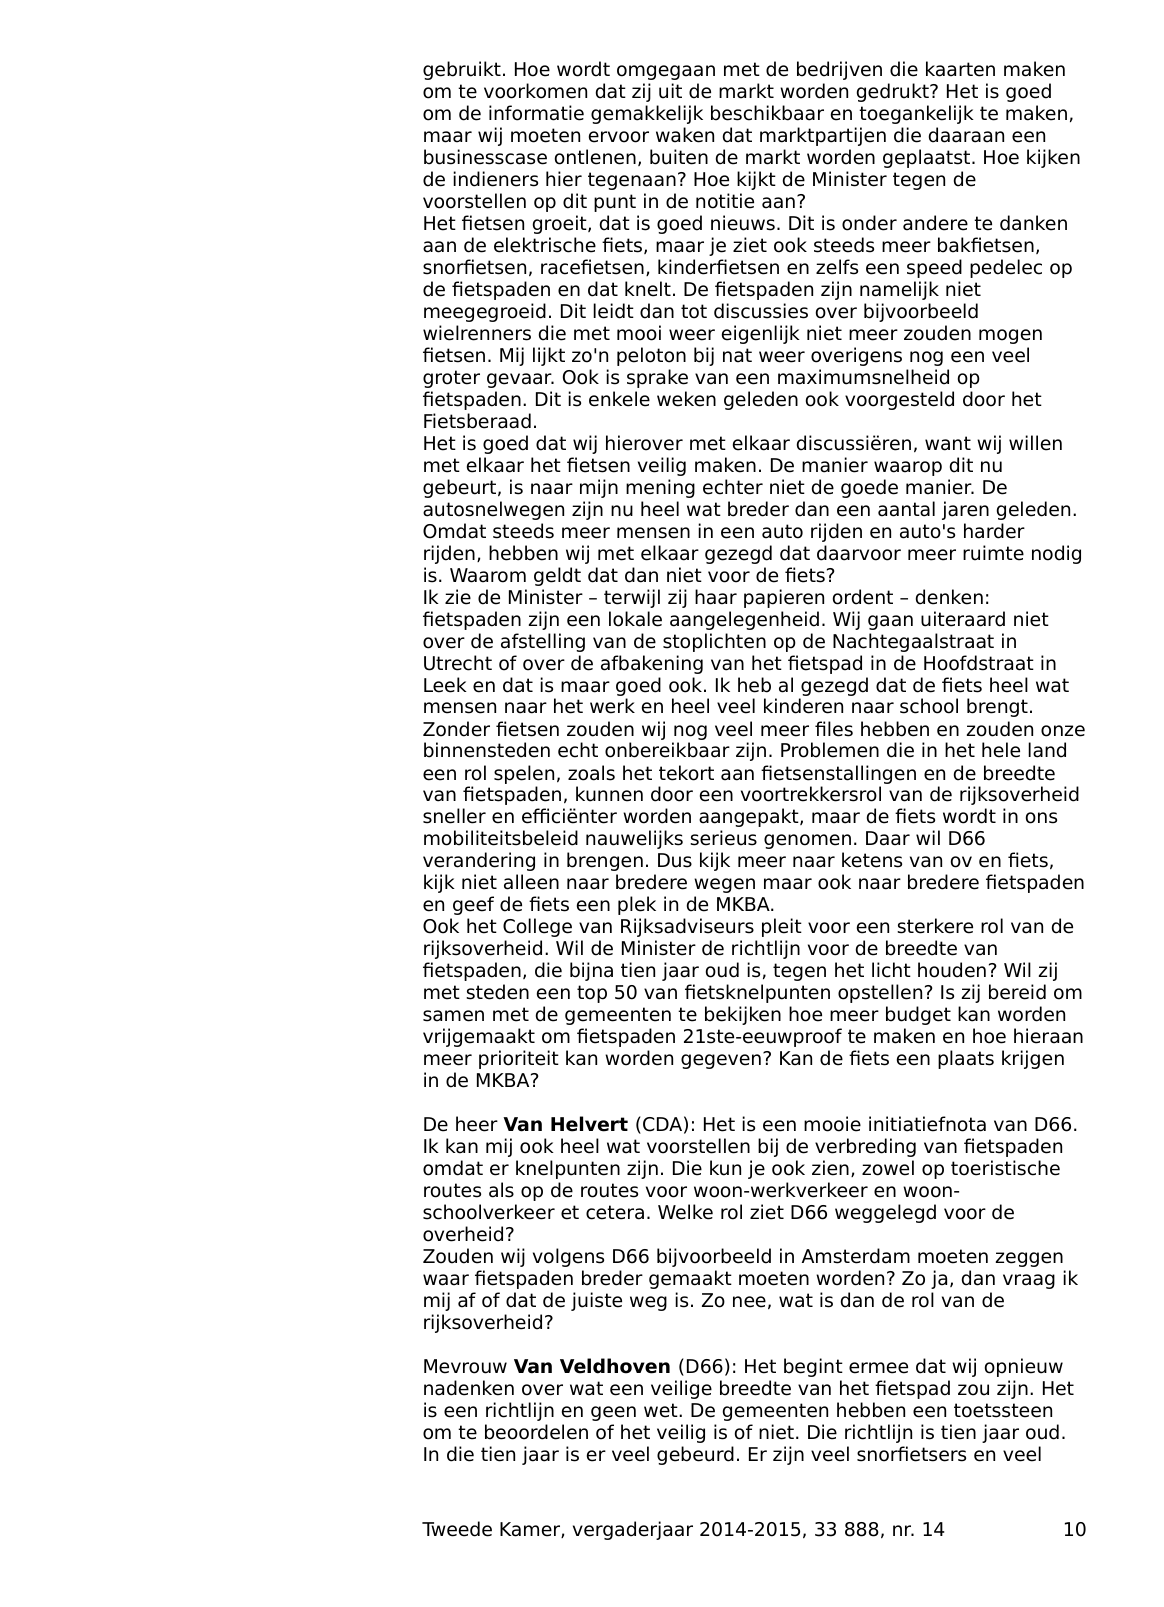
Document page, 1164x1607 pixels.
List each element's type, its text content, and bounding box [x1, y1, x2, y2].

text De heer Van Helvert (CDA): Het is een mooie initiatiefnota van D66. Ik kan mij ook heel wat voorstellen bij de verbreding van fietspaden omdat er knelpunten zijn. Die kun je ook zien, zowel op toeristische routes als op de routes voor woon-werkverkeer en woon-schoolverkeer et cetera. Welke rol ziet D66 weggelegd voor de overheid? [422, 1114, 1087, 1246]
text Ik zie de Minister – terwijl zij haar papieren ordent – denken: fietspaden zijn een lokale aangelegenheid. Wij gaan uiteraard niet over de afstelling van de stoplichten op de Nachtegaalstraat in Utrecht of over de afbakening van het fietspad in de Hoofdstraat in Leek en dat is maar goed ook. Ik heb al gezegd dat de fiets heel wat mensen naar het werk en heel veel kinderen naar school brengt. Zonder fietsen zouden wij nog veel meer files hebben en zouden onze binnensteden echt onbereikbaar zijn. Problemen die in het hele land een rol spelen, zoals het tekort aan fietsenstallingen en de breedte van fietspaden, kunnen door een voortrekkersrol van de rijksoverheid sneller en efficiënter worden aangepakt, maar de fiets wordt in ons mobiliteitsbeleid nauwelijks serieus genomen. Daar wil D66 verandering in brengen. Dus kijk meer naar ketens van ov en fiets, kijk niet alleen naar bredere wegen maar ook naar bredere fietspaden en geef de fiets een plek in de MKBA. [422, 587, 1087, 916]
text Het fietsen groeit, dat is goed nieuws. Dit is onder andere te danken aan de elektrische fiets, maar je ziet ook steeds meer bakfietsen, snorfietsen, racefietsen, kinderfietsen en zelfs een speed pedelec op de fietspaden en dat knelt. De fietspaden zijn namelijk niet meegegroeid. Dit leidt dan tot discussies over bijvoorbeeld wielrenners die met mooi weer eigenlijk niet meer zouden mogen fietsen. Mij lijkt zo'n peloton bij nat weer overigens nog een veel groter gevaar. Ook is sprake van een maximumsnelheid op fietspaden. Dit is enkele weken geleden ook voorgesteld door het Fietsberaad. [422, 213, 1087, 433]
text gebruikt. Hoe wordt omgegaan met de bedrijven die kaarten maken om te voorkomen dat zij uit de markt worden gedrukt? Het is goed om de informatie gemakkelijk beschikbaar en toegankelijk te maken, maar wij moeten ervoor waken dat marktpartijen die daaraan een businesscase ontlenen, buiten de markt worden geplaatst. Hoe kijken de indieners hier tegenaan? Hoe kijkt de Minister tegen de voorstellen op dit punt in de notitie aan? [422, 59, 1087, 213]
text Het is goed dat wij hierover met elkaar discussiëren, want wij willen met elkaar het fietsen veilig maken. De manier waarop dit nu gebeurt, is naar mijn mening echter niet de goede manier. De autosnelwegen zijn nu heel wat breder dan een aantal jaren geleden. Omdat steeds meer mensen in een auto rijden en auto's harder rijden, hebben wij met elkaar gezegd dat daarvoor meer ruimte nodig is. Waarom geldt dat dan niet voor de fiets? [422, 433, 1087, 587]
text Mevrouw Van Veldhoven (D66): Het begint ermee dat wij opnieuw nadenken over wat een veilige breedte van het fietspad zou zijn. Het is een richtlijn en geen wet. De gemeenten hebben een toetssteen om te beoordelen of het veilig is of niet. Die richtlijn is tien jaar oud. In die tien jaar is er veel gebeurd. Er zijn veel snorfietsers en veel [422, 1356, 1087, 1466]
text Ook het College van Rijksadviseurs pleit voor een sterkere rol van de rijksoverheid. Wil de Minister de richtlijn voor de breedte van fietspaden, die bijna tien jaar oud is, tegen het licht houden? Wil zij met steden een top 50 van fietsknelpunten opstellen? Is zij bereid om samen met de gemeenten te bekijken hoe meer budget kan worden vrijgemaakt om fietspaden 21ste-eeuwproof te maken en hoe hieraan meer prioriteit kan worden gegeven? Kan de fiets een plaats krijgen in de MKBA? [422, 916, 1087, 1092]
text Zouden wij volgens D66 bijvoorbeeld in Amsterdam moeten zeggen waar fietspaden breder gemaakt moeten worden? Zo ja, dan vraag ik mij af of dat de juiste weg is. Zo nee, wat is dan de rol van de rijksoverheid? [422, 1246, 1087, 1334]
